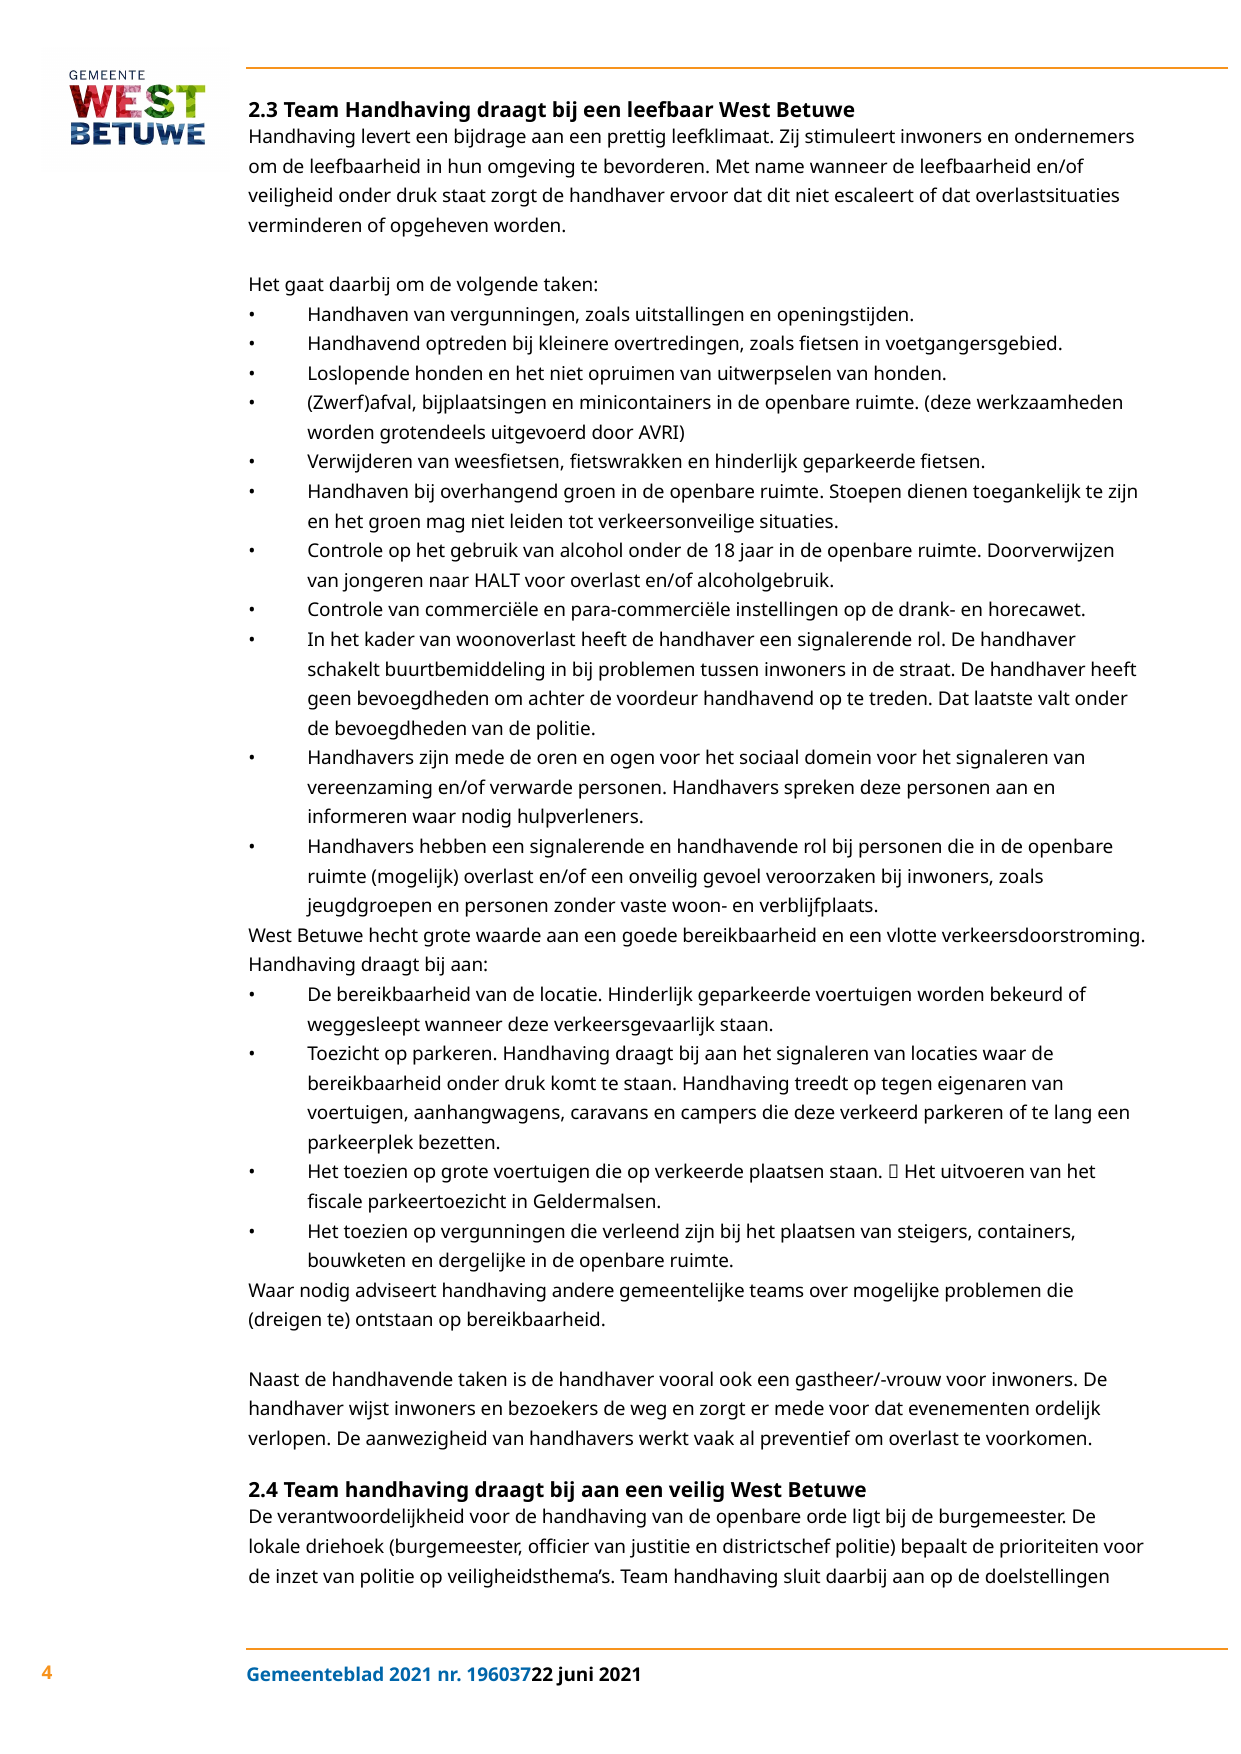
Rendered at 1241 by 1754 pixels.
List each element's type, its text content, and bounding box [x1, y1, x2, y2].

list Handhavers hebben een signalerende en handhavende rol bij personen die in de openbare ruimte (mogelijk) overlast en/of een onveilig gevoel veroorzaken bij inwoners, zoals jeugdgroepen en personen zonder vaste woon- en verblijfplaats. [248, 833, 1152, 918]
list Controle op het gebruik van alcohol onder de 18 jaar in de openbare ruimte. Doorverwijzen van jongeren naar HALT voor overlast en/of alcoholgebruik. [248, 537, 1152, 593]
list Het toezien op grote voertuigen die op verkeerde plaatsen staan.  Het uitvoeren van het fiscale parkeertoezicht in Geldermalsen. [248, 1159, 1152, 1214]
text Waar nodig adviseert handhaving andere gemeentelijke teams over mogelijke problemen die (dreigen te) ontstaan op bereikbaarheid. [248, 1277, 1152, 1332]
list (Zwerf)afval, bijplaatsingen en minicontainers in de openbare ruimte. (deze werkzaamheden worden grotendeels uitgevoerd door AVRI) [248, 389, 1152, 445]
list Het toezien op vergunningen die verleend zijn bij het plaatsen van steigers, containers, bouwketen en dergelijke in de openbare ruimte. [248, 1218, 1152, 1273]
list De bereikbaarheid van de locatie. Hinderlijk geparkeerde voertuigen worden bekeurd of weggesleept wanneer deze verkeersgevaarlijk staan. [248, 981, 1152, 1036]
list Handhavend optreden bij kleinere overtredingen, zoals fietsen in voetgangersgebied. [248, 330, 1152, 356]
list In het kader van woonoverlast heeft de handhaver een signalerende rol. De handhaver schakelt buurtbemiddeling in bij problemen tussen inwoners in de straat. De handhaver heeft geen bevoegdheden om achter de voordeur handhavend op te treden. Dat laatste valt onder de bevoegdheden van de politie. [248, 626, 1152, 741]
text Naast de handhavende taken is de handhaver vooral ook een gastheer/-vrouw voor inwoners. De handhaver wijst inwoners en bezoekers de weg en zorgt er mede voor dat evenementen ordelijk verlopen. De aanwezigheid van handhavers werkt vaak al preventief om overlast te voorkomen. [248, 1366, 1152, 1451]
text 2.4 Team handhaving draagt bij aan een veilig West Betuwe [248, 1475, 1152, 1504]
text 2.3 Team Handhaving draagt bij een leefbaar West Betuwe [248, 95, 1152, 123]
list Handhaven bij overhangend groen in de openbare ruimte. Stoepen dienen toegankelijk te zijn en het groen mag niet leiden tot verkeersonveilige situaties. [248, 478, 1152, 533]
picture [41, 47, 231, 172]
list Handhaven van vergunningen, zoals uitstallingen en openingstijden. [248, 301, 1152, 326]
text Het gaat daarbij om de volgende taken: [248, 271, 1152, 297]
text Handhaving levert een bijdrage aan een prettig leefklimaat. Zij stimuleert inwoners en ondernemers om de leefbaarheid in hun omgeving te bevorderen. Met name wanneer de leefbaarheid en/of veiligheid onder druk staat zorgt de handhaver ervoor dat dit niet escaleert of dat overlastsituaties verminderen of opgeheven worden. [248, 123, 1152, 238]
list Verwijderen van weesfietsen, fietswrakken en hinderlijk geparkeerde fietsen. [248, 449, 1152, 474]
list Loslopende honden en het niet opruimen van uitwerpselen van honden. [248, 360, 1152, 386]
text De verantwoordelijkheid voor de handhaving van de openbare orde ligt bij de burgemeester. De lokale driehoek (burgemeester, officier van justitie en districtschef politie) bepaalt de prioriteiten voor de inzet van politie op veiligheidsthema’s. Team handhaving sluit daarbij aan op de doelstellingen [248, 1504, 1152, 1589]
list Handhavers zijn mede de oren en ogen voor het sociaal domein voor het signaleren van vereenzaming en/of verwarde personen. Handhavers spreken deze personen aan en informeren waar nodig hulpverleners. [248, 744, 1152, 829]
list Controle van commerciële en para-commerciële instellingen op de drank- en horecawet. [248, 597, 1152, 622]
text West Betuwe hecht grote waarde aan een goede bereikbaarheid en een vlotte verkeersdoorstroming. Handhaving draagt bij aan: [248, 922, 1152, 977]
list Toezicht op parkeren. Handhaving draagt bij aan het signaleren van locaties waar de bereikbaarheid onder druk komt te staan. Handhaving treedt op tegen eigenaren van voertuigen, aanhangwagens, caravans en campers die deze verkeerd parkeren of te lang een parkeerplek bezetten. [248, 1040, 1152, 1155]
